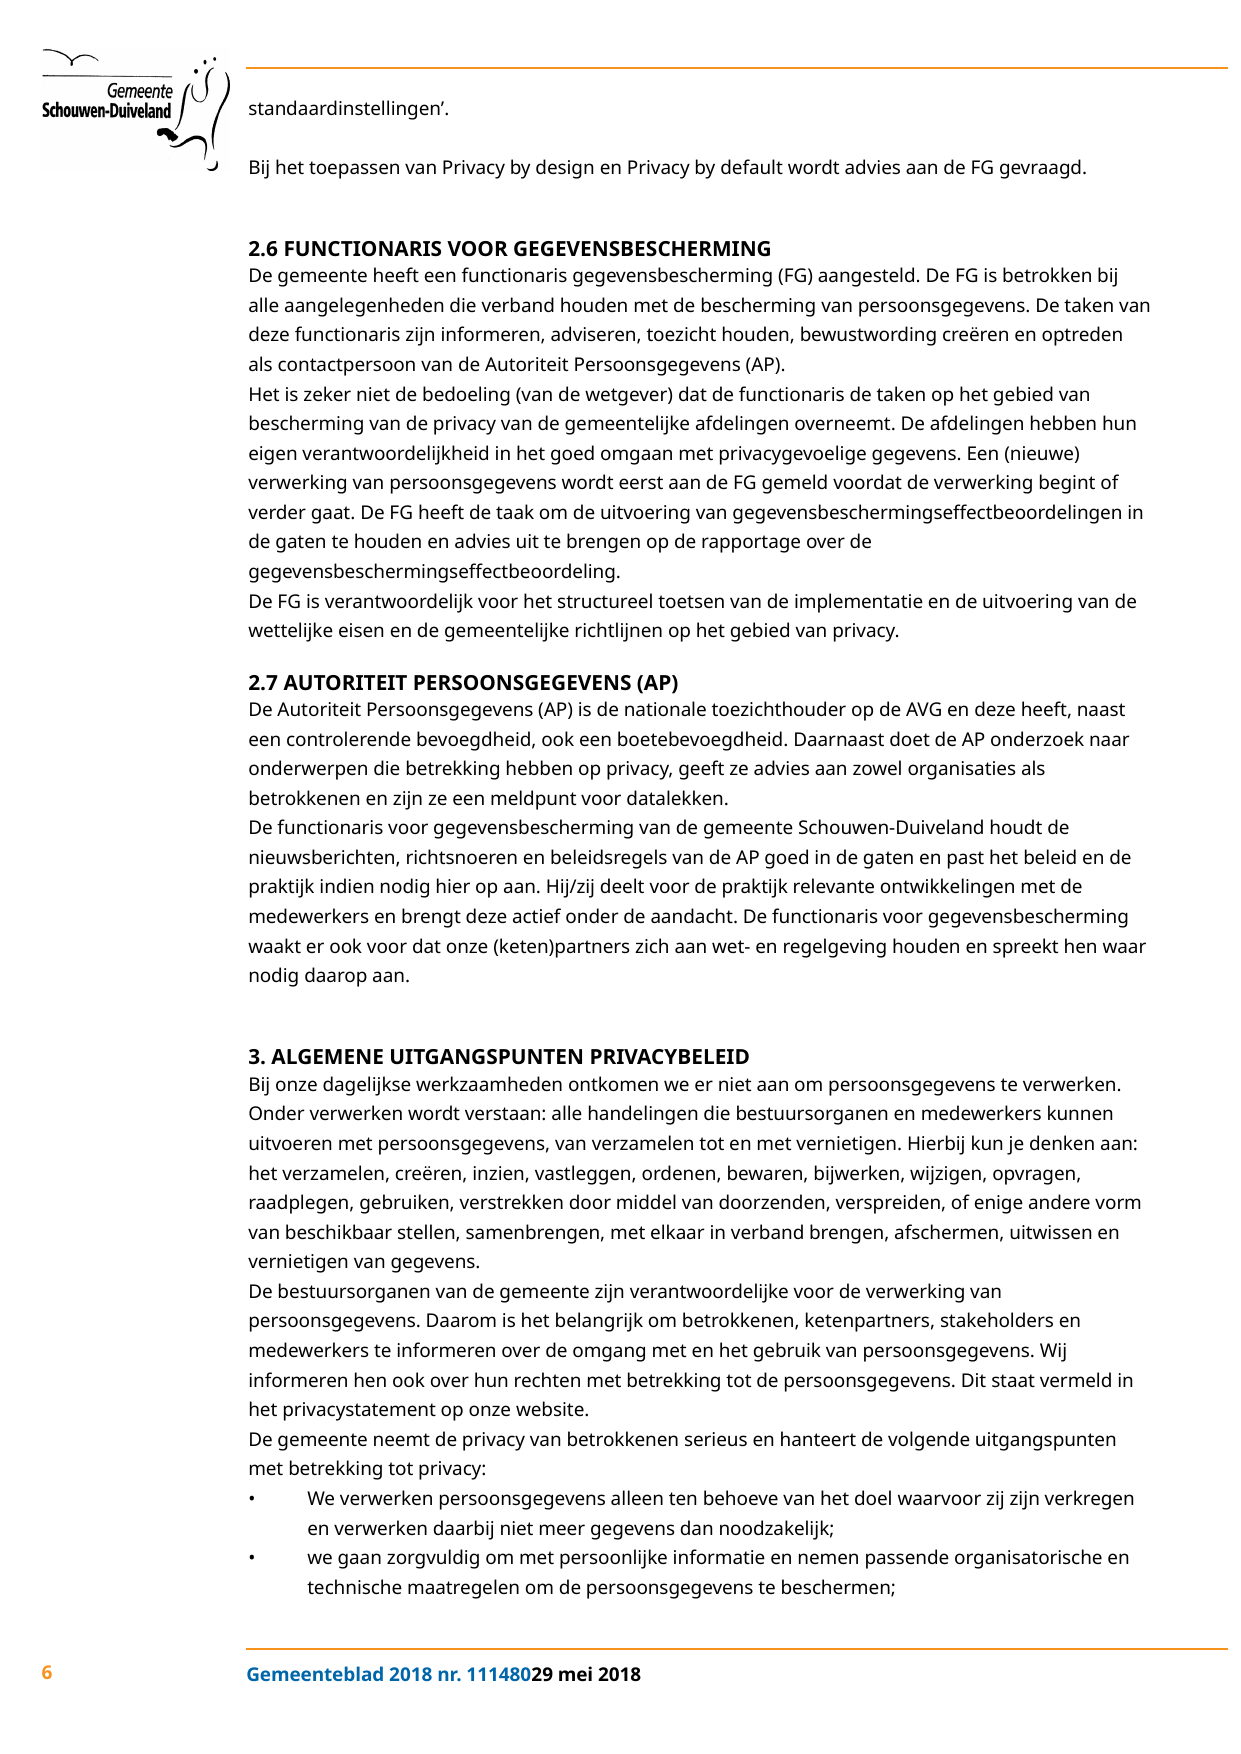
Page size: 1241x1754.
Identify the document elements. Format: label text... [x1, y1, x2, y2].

text De Autoriteit Persoonsgegevens (AP) is de nationale toezichthouder op de AVG en deze heeft, naast een controlerende bevoegdheid, ook een boetebevoegdheid. Daarnaast doet de AP onderzoek naar onderwerpen die betrekking hebben op privacy, geeft ze advies aan zowel organisaties als betrokkenen en zijn ze een meldpunt voor datalekken. [248, 696, 1152, 811]
text De gemeente neemt de privacy van betrokkenen serieus en hanteert de volgende uitgangspunten met betrekking tot privacy: [248, 1426, 1152, 1481]
text De bestuursorganen van de gemeente zijn verantwoordelijke voor de verwerking van persoonsgegevens. Daarom is het belangrijk om betrokkenen, ketenpartners, stakeholders en medewerkers te informeren over de omgang met en het gebruik van persoonsgegevens. Wij informeren hen ook over hun rechten met betrekking tot de persoonsgegevens. Dit staat vermeld in het privacystatement op onze website. [248, 1278, 1152, 1422]
picture [41, 47, 231, 172]
text De functionaris voor gegevensbescherming van de gemeente Schouwen-Duiveland houdt de nieuwsberichten, richtsnoeren en beleidsregels van de AP goed in de gaten en past het beleid en de praktijk indien nodig hier op aan. Hij/zij deelt voor de praktijk relevante ontwikkelingen met de medewerkers en brengt deze actief onder de aandacht. De functionaris voor gegevensbescherming waakt er ook voor dat onze (keten)partners zich aan wet- en regelgeving houden en spreekt hen waar nodig daarop aan. [248, 814, 1152, 988]
list We verwerken persoonsgegevens alleen ten behoeve van het doel waarvoor zij zijn verkregen en verwerken daarbij niet meer gegevens dan noodzakelijk; [248, 1485, 1152, 1540]
text 3. ALGEMENE UITGANGSPUNTEN PRIVACYBELEID [248, 1042, 1152, 1071]
text De gemeente heeft een functionaris gegevensbescherming (FG) aangesteld. De FG is betrokken bij alle aangelegenheden die verband houden met de bescherming van persoonsgegevens. De taken van deze functionaris zijn informeren, adviseren, toezicht houden, bewustwording creëren en optreden als contactpersoon van de Autoriteit Persoonsgegevens (AP). [248, 262, 1152, 377]
text Bij onze dagelijkse werkzaamheden ontkomen we er niet aan om persoonsgegevens te verwerken. Onder verwerken wordt verstaan: alle handelingen die bestuursorganen en medewerkers kunnen uitvoeren met persoonsgegevens, van verzamelen tot en met vernietigen. Hierbij kun je denken aan: het verzamelen, creëren, inzien, vastleggen, ordenen, bewaren, bijwerken, wijzigen, opvragen, raadplegen, gebruiken, verstrekken door middel van doorzenden, verspreiden, of enige andere vorm van beschikbaar stellen, samenbrengen, met elkaar in verband brengen, afschermen, uitwissen en vernietigen van gegevens. [248, 1071, 1152, 1274]
list we gaan zorgvuldig om met persoonlijke informatie en nemen passende organisatorische en technische maatregelen om de persoonsgegevens te beschermen; [248, 1544, 1152, 1599]
text De FG is verantwoordelijk voor het structureel toetsen van de implementatie en de uitvoering van de wettelijke eisen en de gemeentelijke richtlijnen op het gebied van privacy. [248, 588, 1152, 643]
text 2.7 AUTORITEIT PERSOONSGEGEVENS (AP) [248, 668, 1152, 696]
text Bij het toepassen van Privacy by design en Privacy by default wordt advies aan de FG gevraagd. [248, 154, 1152, 180]
text standaardinstellingen’. [248, 95, 1152, 121]
text Het is zeker niet de bedoeling (van de wetgever) dat de functionaris de taken op het gebied van bescherming van de privacy van de gemeentelijke afdelingen overneemt. De afdelingen hebben hun eigen verantwoordelijkheid in het goed omgaan met privacygevoelige gegevens. Een (nieuwe) verwerking van persoonsgegevens wordt eerst aan de FG gemeld voordat de verwerking begint of verder gaat. De FG heeft de taak om de uitvoering van gegevensbeschermingseffectbeoordelingen in de gaten te houden en advies uit te brengen op de rapportage over de gegevensbeschermingseffectbeoordeling. [248, 381, 1152, 584]
text 2.6 FUNCTIONARIS VOOR GEGEVENSBESCHERMING [248, 234, 1152, 262]
